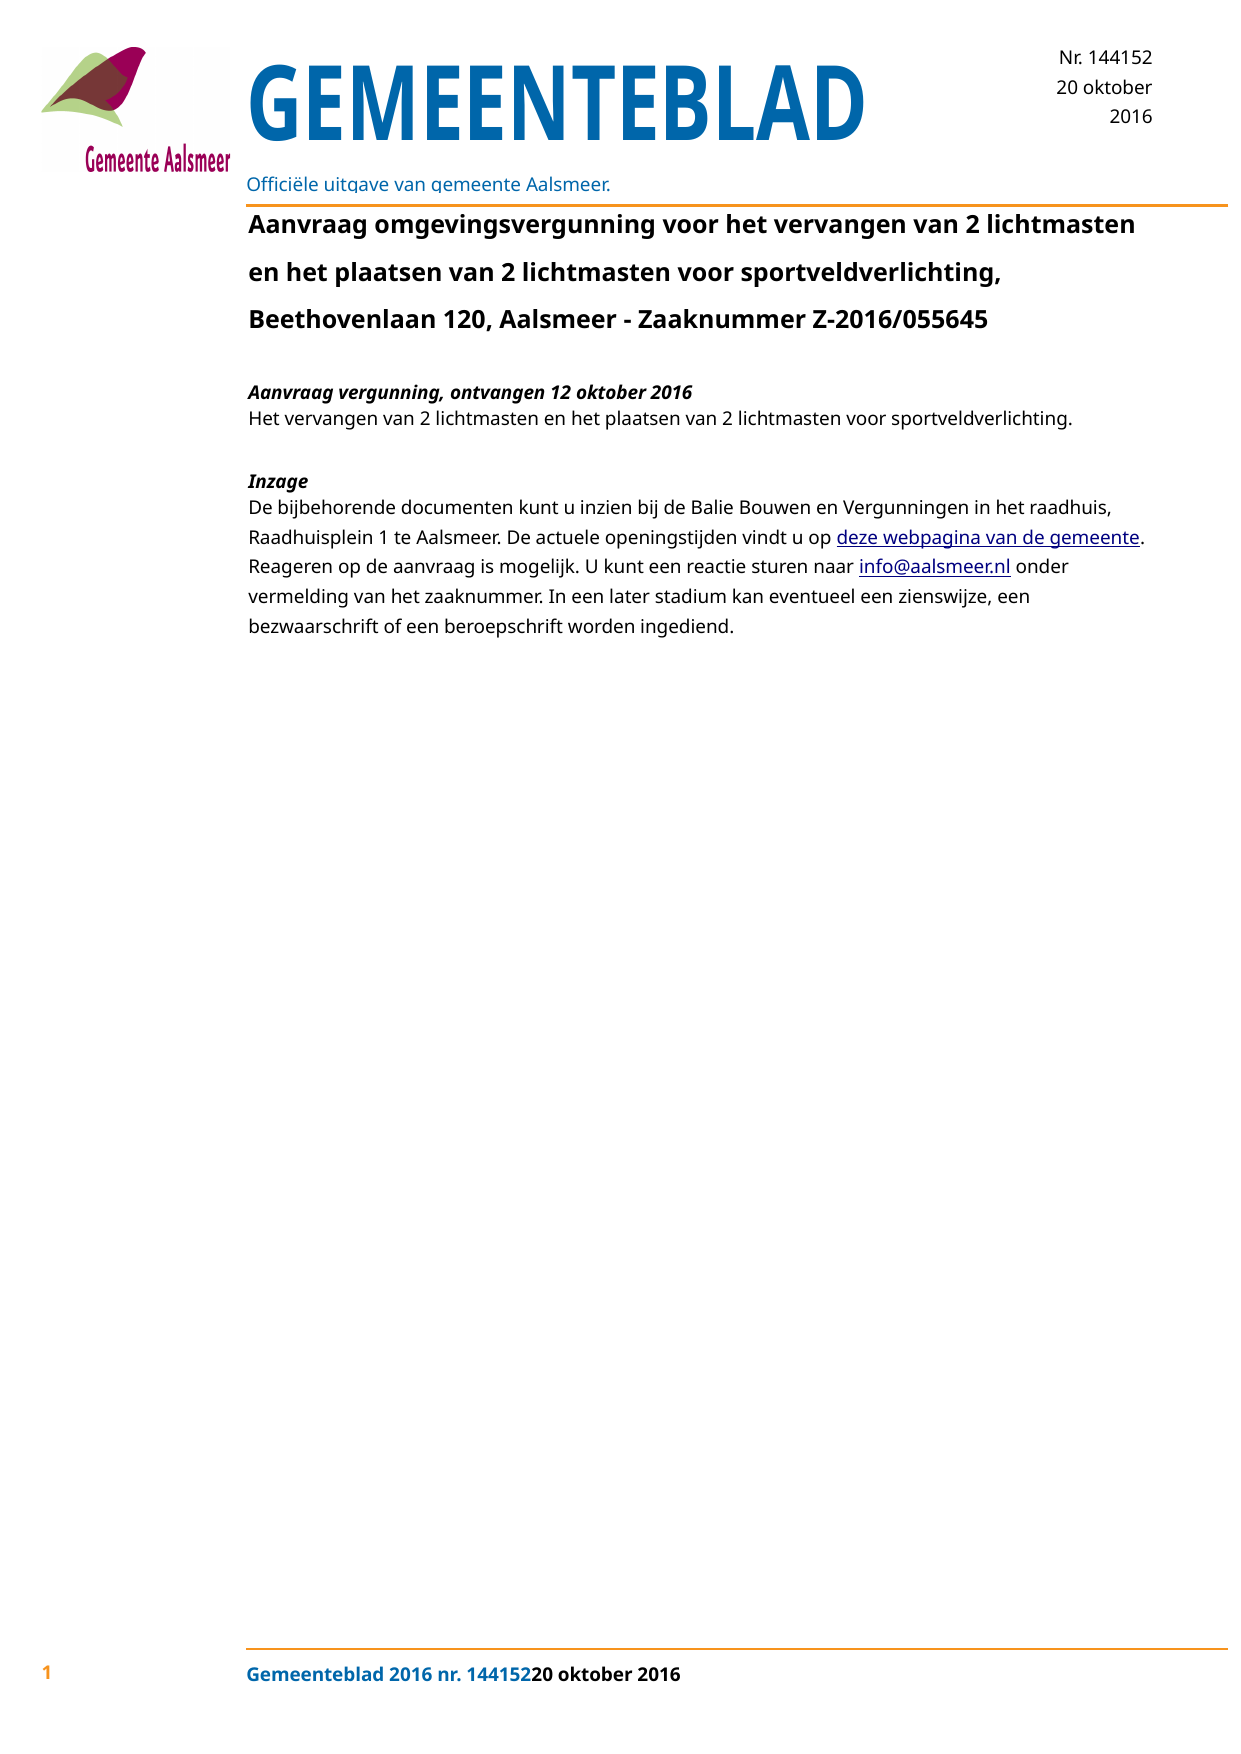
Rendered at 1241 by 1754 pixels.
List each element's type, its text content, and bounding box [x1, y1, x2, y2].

text ​ [248, 663, 1152, 689]
text Aanvraag vergunning, ontvangen 12 oktober 2016 [248, 379, 1152, 405]
text Aanvraag omgevingsvergunning voor het vervangen van 2 lichtmasten en het plaatsen van 2 lichtmasten voor sportveldverlichting, Beethovenlaan 120, Aalsmeer - Zaaknummer Z-2016/055645 [248, 207, 1152, 336]
text Het vervangen van 2 lichtmasten en het plaatsen van 2 lichtmasten voor sportveldverlichting. [248, 405, 1152, 431]
picture [41, 47, 231, 172]
text De bijbehorende documenten kunt u inzien bij de Balie Bouwen en Vergunningen in het raadhuis, Raadhuisplein 1 te Aalsmeer. De actuele openingstijden vindt u op deze webpagina van de gemeente. Reageren op de aanvraag is mogelijk. U kunt een reactie sturen naar info@aalsmeer.nl onder vermelding van het zaaknummer. In een later stadium kan eventueel een zienswijze, een bezwaarschrift of een beroepschrift worden ingediend. [248, 494, 1152, 638]
text Inzage [248, 469, 1152, 494]
